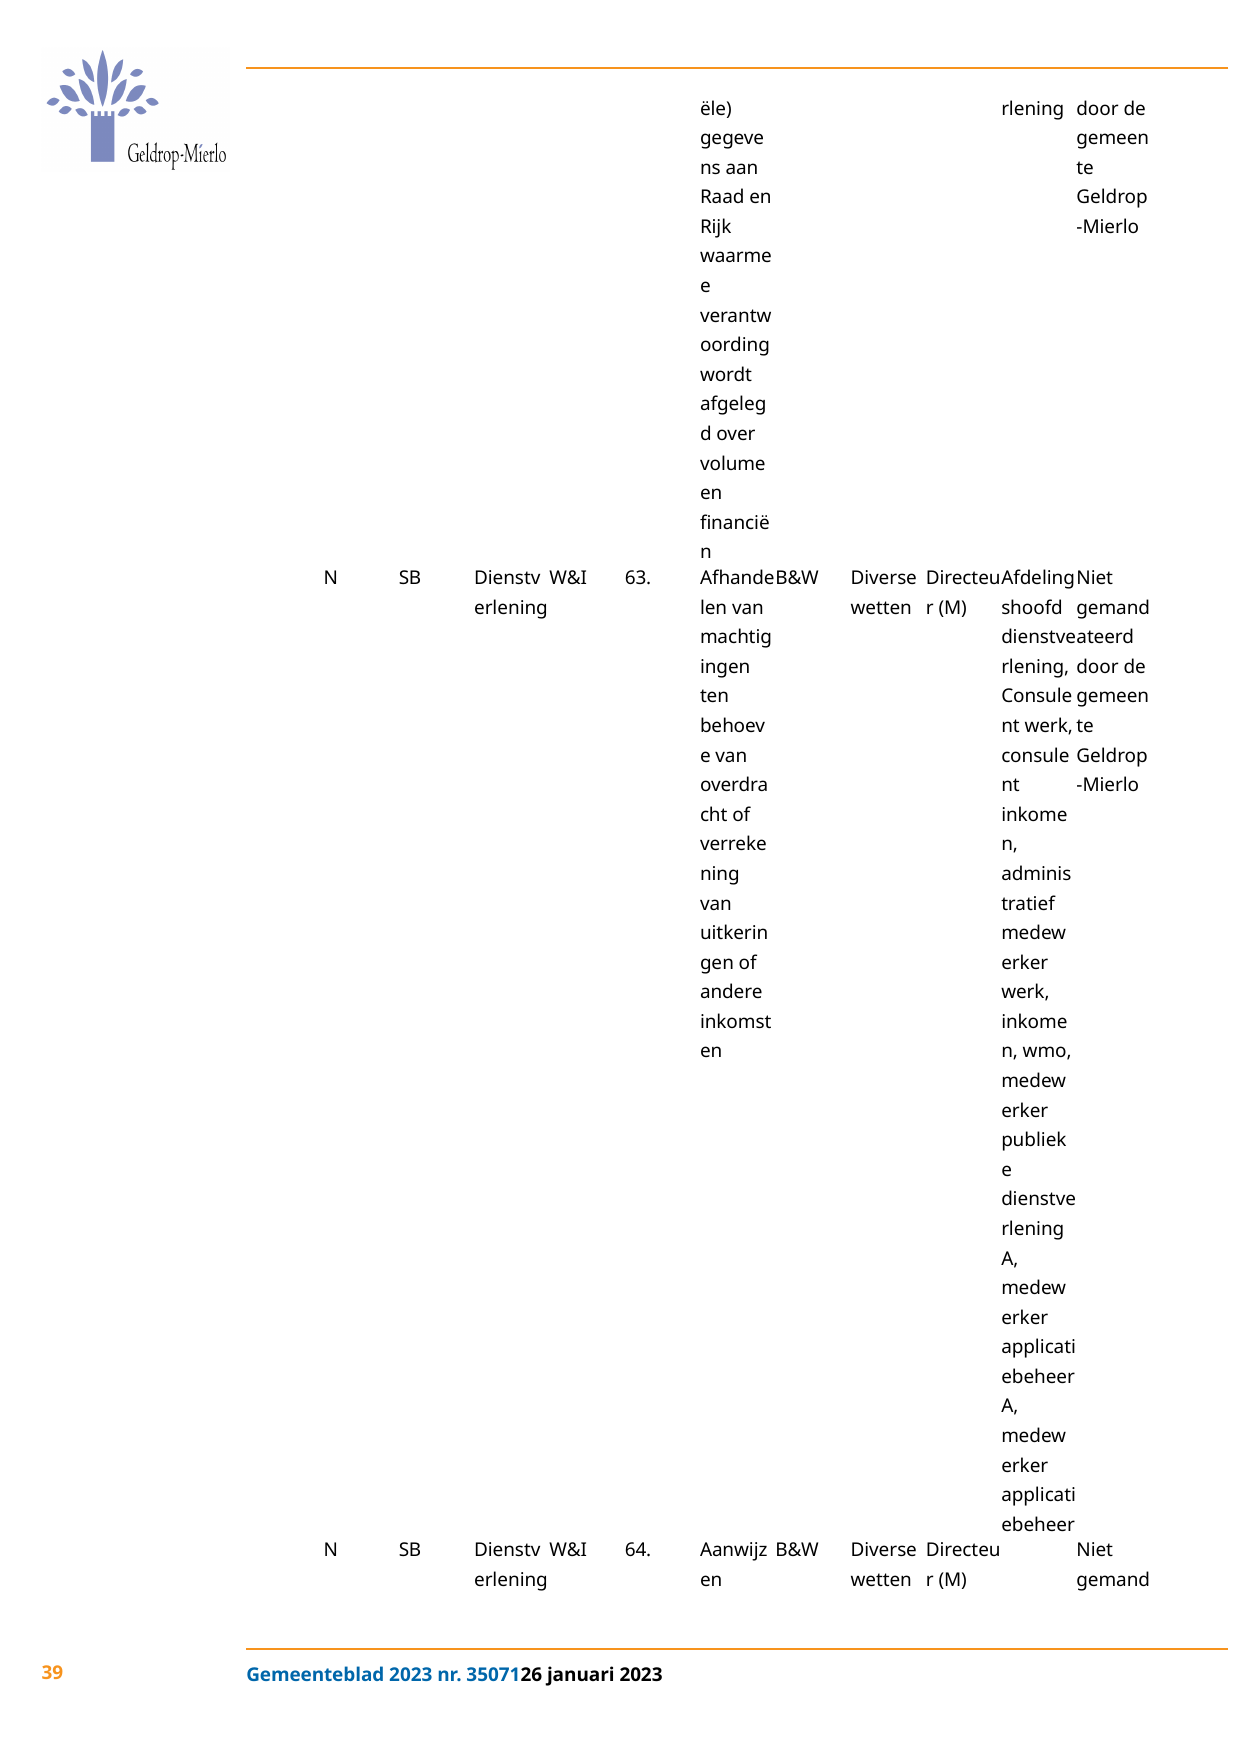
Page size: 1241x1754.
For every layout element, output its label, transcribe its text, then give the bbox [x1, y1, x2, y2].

table_cell B&W [775, 564, 850, 1537]
table_cell B&W [775, 1537, 850, 1592]
table_cell door de gemeente Geldrop-Mierlo [1076, 95, 1152, 564]
table_cell [248, 564, 323, 1537]
table_cell [775, 95, 850, 564]
table_cell Directeur (M) [926, 1537, 1001, 1592]
table_cell Afdelingshoofd dienstverlening, Consulent werk, consulent inkomen, administratief medewerker werk, inkomen, wmo, medewerker publieke dienstverlening A, medewerker applicatiebeheer A, medewerker applicatiebeheer [1001, 564, 1076, 1537]
table_cell [474, 95, 549, 564]
table_cell rlening [1001, 95, 1076, 564]
table_cell [1001, 1537, 1076, 1592]
table_cell [399, 95, 474, 564]
table_cell Niet gemand [1076, 1537, 1152, 1592]
table_cell Afhandelen van machtigingen ten behoeve van overdracht of verrekening van uitkeringen of andere inkomsten [700, 564, 775, 1537]
table_cell [850, 95, 926, 564]
table_cell SB [399, 1537, 474, 1592]
table_cell Diverse wetten [850, 564, 926, 1537]
table_cell Dienstverlening [474, 1537, 549, 1592]
table_cell N [323, 1537, 398, 1592]
table_cell Diverse wetten [850, 1537, 926, 1592]
table_cell SB [399, 564, 474, 1537]
table_cell W&I [549, 564, 624, 1537]
table_cell [625, 95, 700, 564]
table_cell Aanwijzen [700, 1537, 775, 1592]
table_cell ële) gegevens aan Raad en Rijk waarmee verantwoording wordt afgelegd over volume en financiën [700, 95, 775, 564]
table_cell Dienstverlening [474, 564, 549, 1537]
picture [41, 47, 231, 172]
table_cell [926, 95, 1001, 564]
table_cell W&I [549, 1537, 624, 1592]
table_cell [248, 95, 323, 564]
table_cell 63. [625, 564, 700, 1537]
table_cell [549, 95, 624, 564]
table_cell [323, 95, 398, 564]
table_cell Niet gemandateerd door de gemeente Geldrop-Mierlo [1076, 564, 1152, 1537]
table_cell 64. [625, 1537, 700, 1592]
table_cell Directeur (M) [926, 564, 1001, 1537]
table_cell N [323, 564, 398, 1537]
table_cell [248, 1537, 323, 1592]
